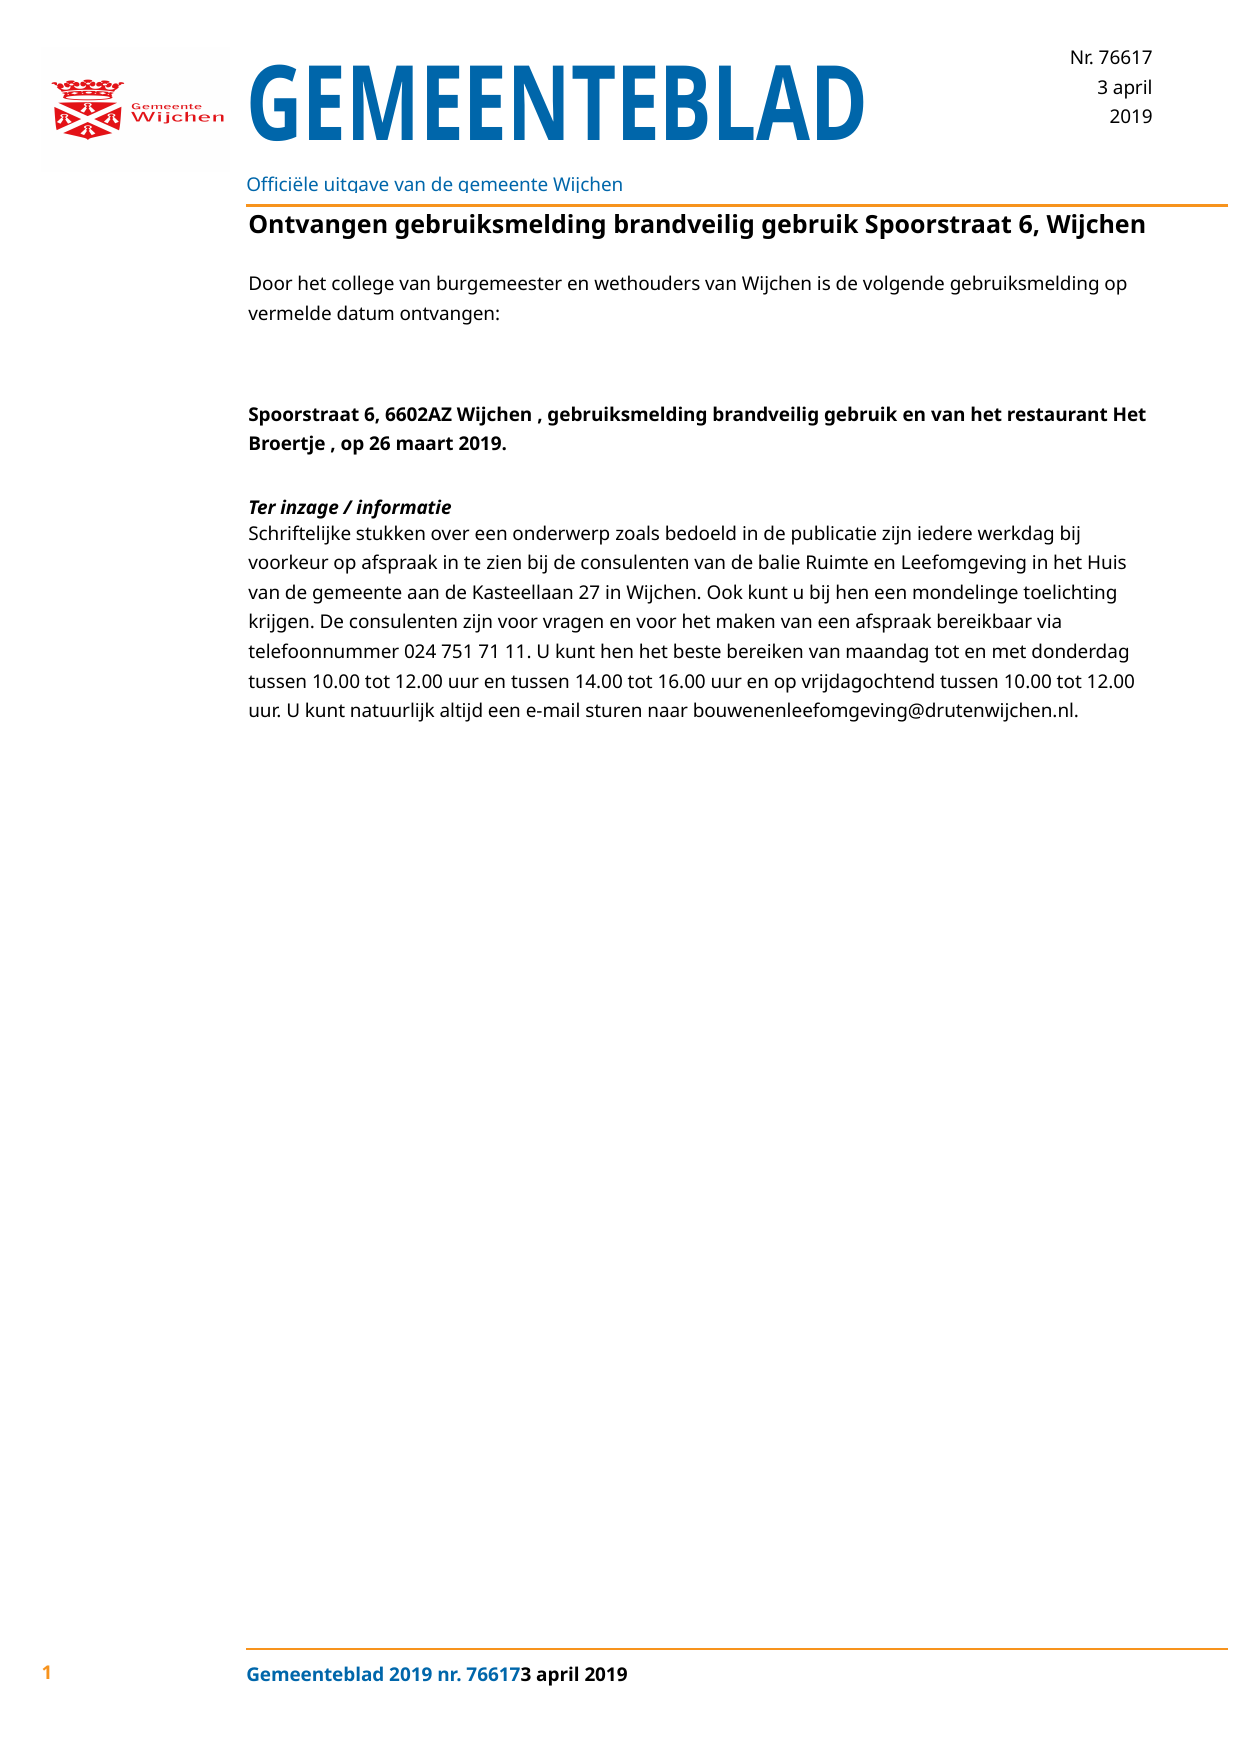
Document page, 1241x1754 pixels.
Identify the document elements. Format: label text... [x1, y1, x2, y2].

text Ontvangen gebruiksmelding brandveilig gebruik Spoorstraat 6, Wijchen [248, 207, 1152, 241]
picture [41, 47, 231, 172]
text Door het college van burgemeester en wethouders van Wijchen is de volgende gebruiksmelding op vermelde datum ontvangen: [248, 270, 1152, 326]
text Spoorstraat 6, 6602AZ Wijchen , gebruiksmelding brandveilig gebruik en van het restaurant Het Broertje , op 26 maart 2019. [248, 401, 1152, 456]
text Schriftelijke stukken over een onderwerp zoals bedoeld in de publicatie zijn iedere werkdag bij voorkeur op afspraak in te zien bij de consulenten van de balie Ruimte en Leefomgeving in het Huis van de gemeente aan de Kasteellaan 27 in Wijchen. Ook kunt u bij hen een mondelinge toelichting krijgen. De consulenten zijn voor vragen en voor het maken van een afspraak bereikbaar via telefoonnummer 024 751 71 11. U kunt hen het beste bereiken van maandag tot en met donderdag tussen 10.00 tot 12.00 uur en tussen 14.00 tot 16.00 uur en op vrijdagochtend tussen 10.00 tot 12.00 uur. U kunt natuurlijk altijd een e-mail sturen naar bouwenenleefomgeving@drutenwijchen.nl. [248, 520, 1152, 723]
text Ter inzage / informatie [248, 494, 1152, 520]
